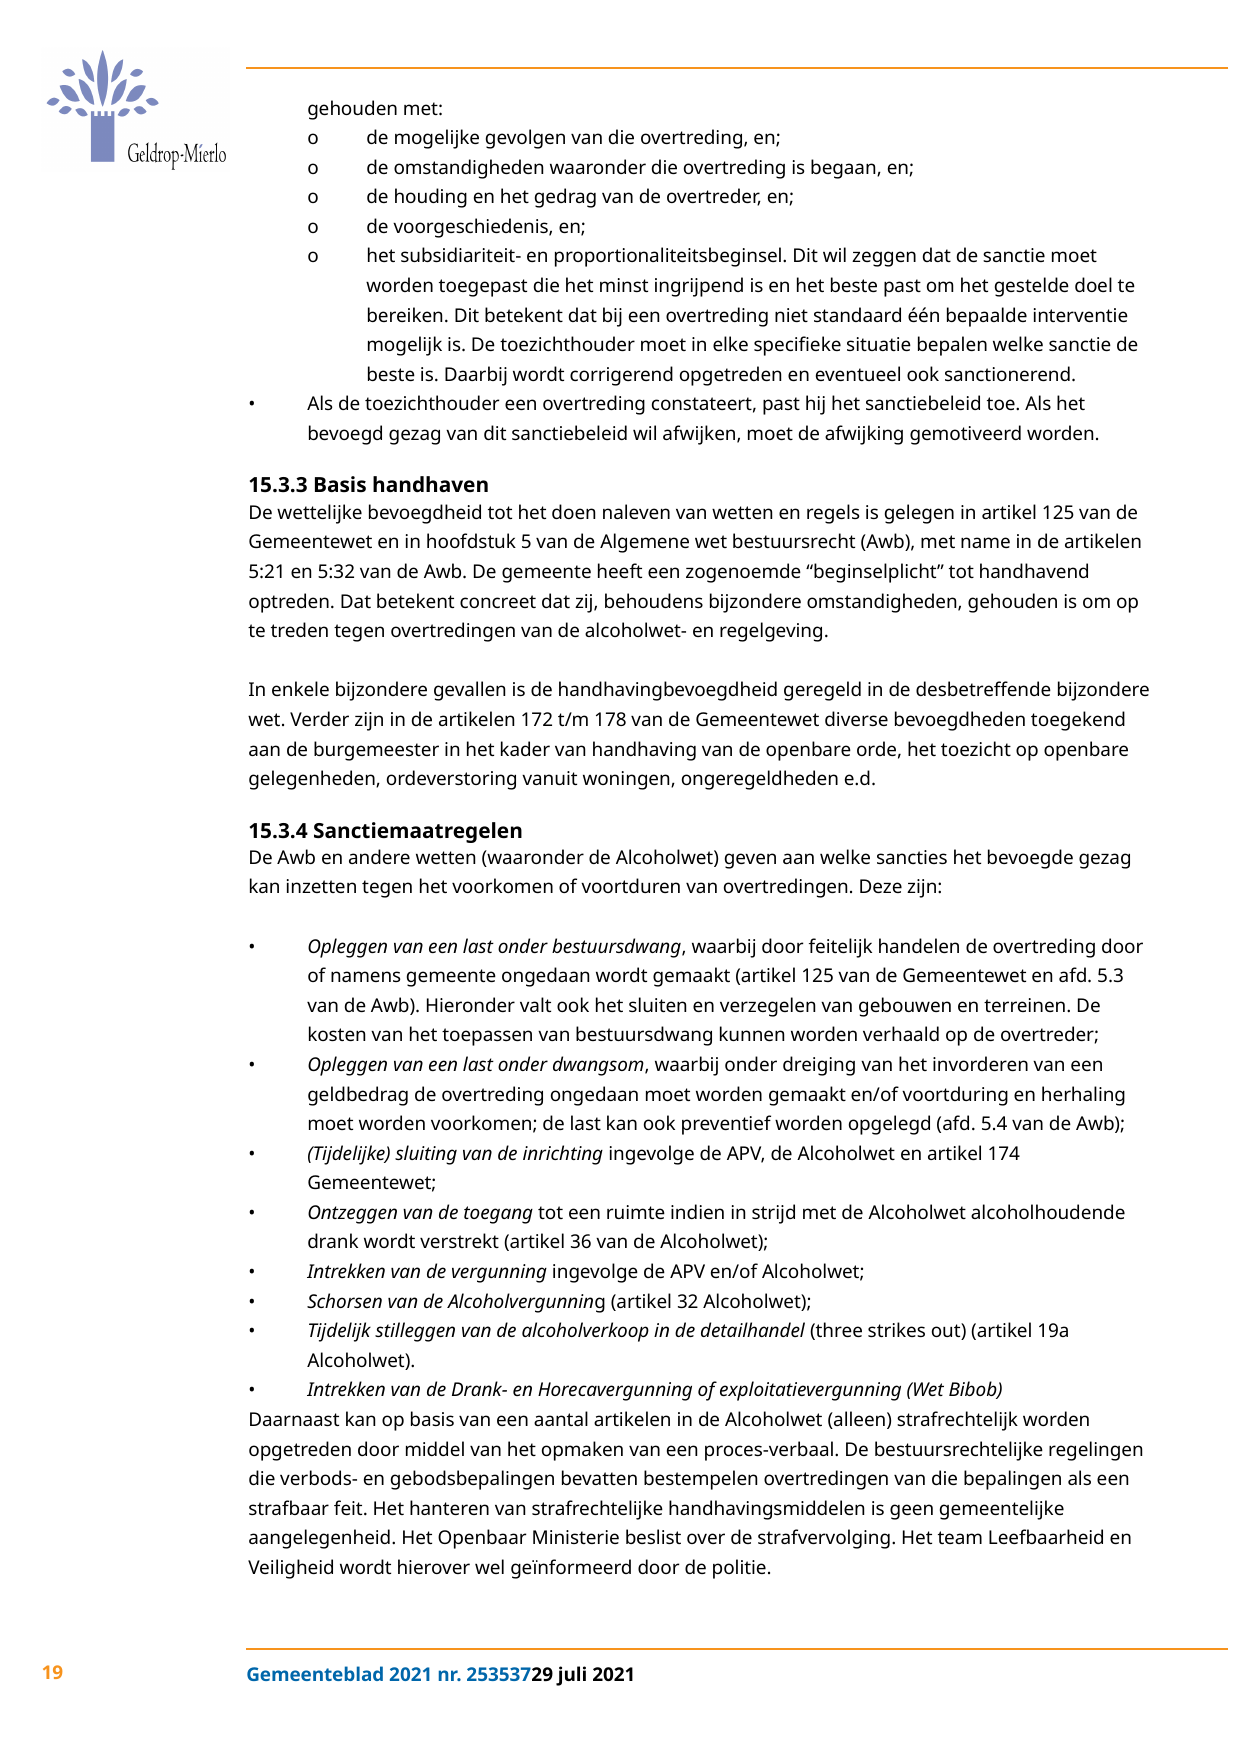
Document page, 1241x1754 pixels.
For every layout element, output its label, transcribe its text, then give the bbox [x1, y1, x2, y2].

text In enkele bijzondere gevallen is de handhavingbevoegdheid geregeld in de desbetreffende bijzondere wet. Verder zijn in de artikelen 172 t/m 178 van de Gemeentewet diverse bevoegdheden toegekend aan de burgemeester in het kader van handhaving van de openbare orde, het toezicht op openbare gelegenheden, ordeverstoring vanuit woningen, ongeregeldheden e.d. [248, 677, 1152, 791]
list Intrekken van de vergunning ingevolge de APV en/of Alcoholwet; [248, 1258, 1152, 1284]
list gehouden met: [248, 95, 1152, 121]
list de omstandigheden waaronder die overtreding is begaan, en; [307, 154, 1152, 180]
picture [41, 47, 231, 172]
list (Tijdelijke) sluiting van de inrichting ingevolge de APV, de Alcoholwet en artikel 174 Gemeentewet; [248, 1140, 1152, 1195]
text Daarnaast kan op basis van een aantal artikelen in de Alcoholwet (alleen) strafrechtelijk worden opgetreden door middel van het opmaken van een proces-verbaal. De bestuursrechtelijke regelingen die verbods- en gebodsbepalingen bevatten bestempelen overtredingen van die bepalingen als een strafbaar feit. Het hanteren van strafrechtelijke handhavingsmiddelen is geen gemeentelijke aangelegenheid. Het Openbaar Ministerie beslist over de strafvervolging. Het team Leefbaarheid en Veiligheid wordt hierover wel geïnformeerd door de politie. [248, 1406, 1152, 1580]
list het subsidiariteit- en proportionaliteitsbeginsel. Dit wil zeggen dat de sanctie moet worden toegepast die het minst ingrijpend is en het beste past om het gestelde doel te bereiken. Dit betekent dat bij een overtreding niet standaard één bepaalde interventie mogelijk is. De toezichthouder moet in elke specifieke situatie bepalen welke sanctie de beste is. Daarbij wordt corrigerend opgetreden en eventueel ook sanctionerend. [307, 243, 1152, 387]
list Schorsen van de Alcoholvergunning (artikel 32 Alcoholwet); [248, 1288, 1152, 1314]
text De wettelijke bevoegdheid tot het doen naleven van wetten en regels is gelegen in artikel 125 van de Gemeentewet en in hoofdstuk 5 van de Algemene wet bestuursrecht (Awb), met name in de artikelen 5:21 en 5:32 van de Awb. De gemeente heeft een zogenoemde “beginselplicht” tot handhavend optreden. Dat betekent concreet dat zij, behoudens bijzondere omstandigheden, gehouden is om op te treden tegen overtredingen van de alcoholwet- en regelgeving. [248, 499, 1152, 643]
text De Awb en andere wetten (waaronder de Alcoholwet) geven aan welke sancties het bevoegde gezag kan inzetten tegen het voorkomen of voortduren van overtredingen. Deze zijn: [248, 844, 1152, 899]
list de houding en het gedrag van de overtreder, en; [307, 183, 1152, 209]
text 15.3.4 Sanctiemaatregelen [248, 816, 1152, 844]
list de voorgeschiedenis, en; [307, 213, 1152, 239]
list Intrekken van de Drank- en Horecavergunning of exploitatievergunning (Wet Bibob) [248, 1377, 1152, 1402]
list Tijdelijk stilleggen van de alcoholverkoop in de detailhandel (three strikes out) (artikel 19a Alcoholwet). [248, 1317, 1152, 1373]
list de mogelijke gevolgen van die overtreding, en; [307, 124, 1152, 150]
list Opleggen van een last onder dwangsom, waarbij onder dreiging van het invorderen van een geldbedrag de overtreding ongedaan moet worden gemaakt en/of voortduring en herhaling moet worden voorkomen; de last kan ook preventief worden opgelegd (afd. 5.4 van de Awb); [248, 1051, 1152, 1136]
list Als de toezichthouder een overtreding constateert, past hij het sanctiebeleid toe. Als het bevoegd gezag van dit sanctiebeleid wil afwijken, moet de afwijking gemotiveerd worden. [248, 391, 1152, 446]
list Opleggen van een last onder bestuursdwang, waarbij door feitelijk handelen de overtreding door of namens gemeente ongedaan wordt gemaakt (artikel 125 van de Gemeentewet en afd. 5.3 van de Awb). Hieronder valt ook het sluiten en verzegelen van gebouwen en terreinen. De kosten van het toepassen van bestuursdwang kunnen worden verhaald op de overtreder; [248, 933, 1152, 1047]
text 15.3.3 Basis handhaven [248, 471, 1152, 499]
list Ontzeggen van de toegang tot een ruimte indien in strijd met de Alcoholwet alcoholhoudende drank wordt verstrekt (artikel 36 van de Alcoholwet); [248, 1199, 1152, 1254]
